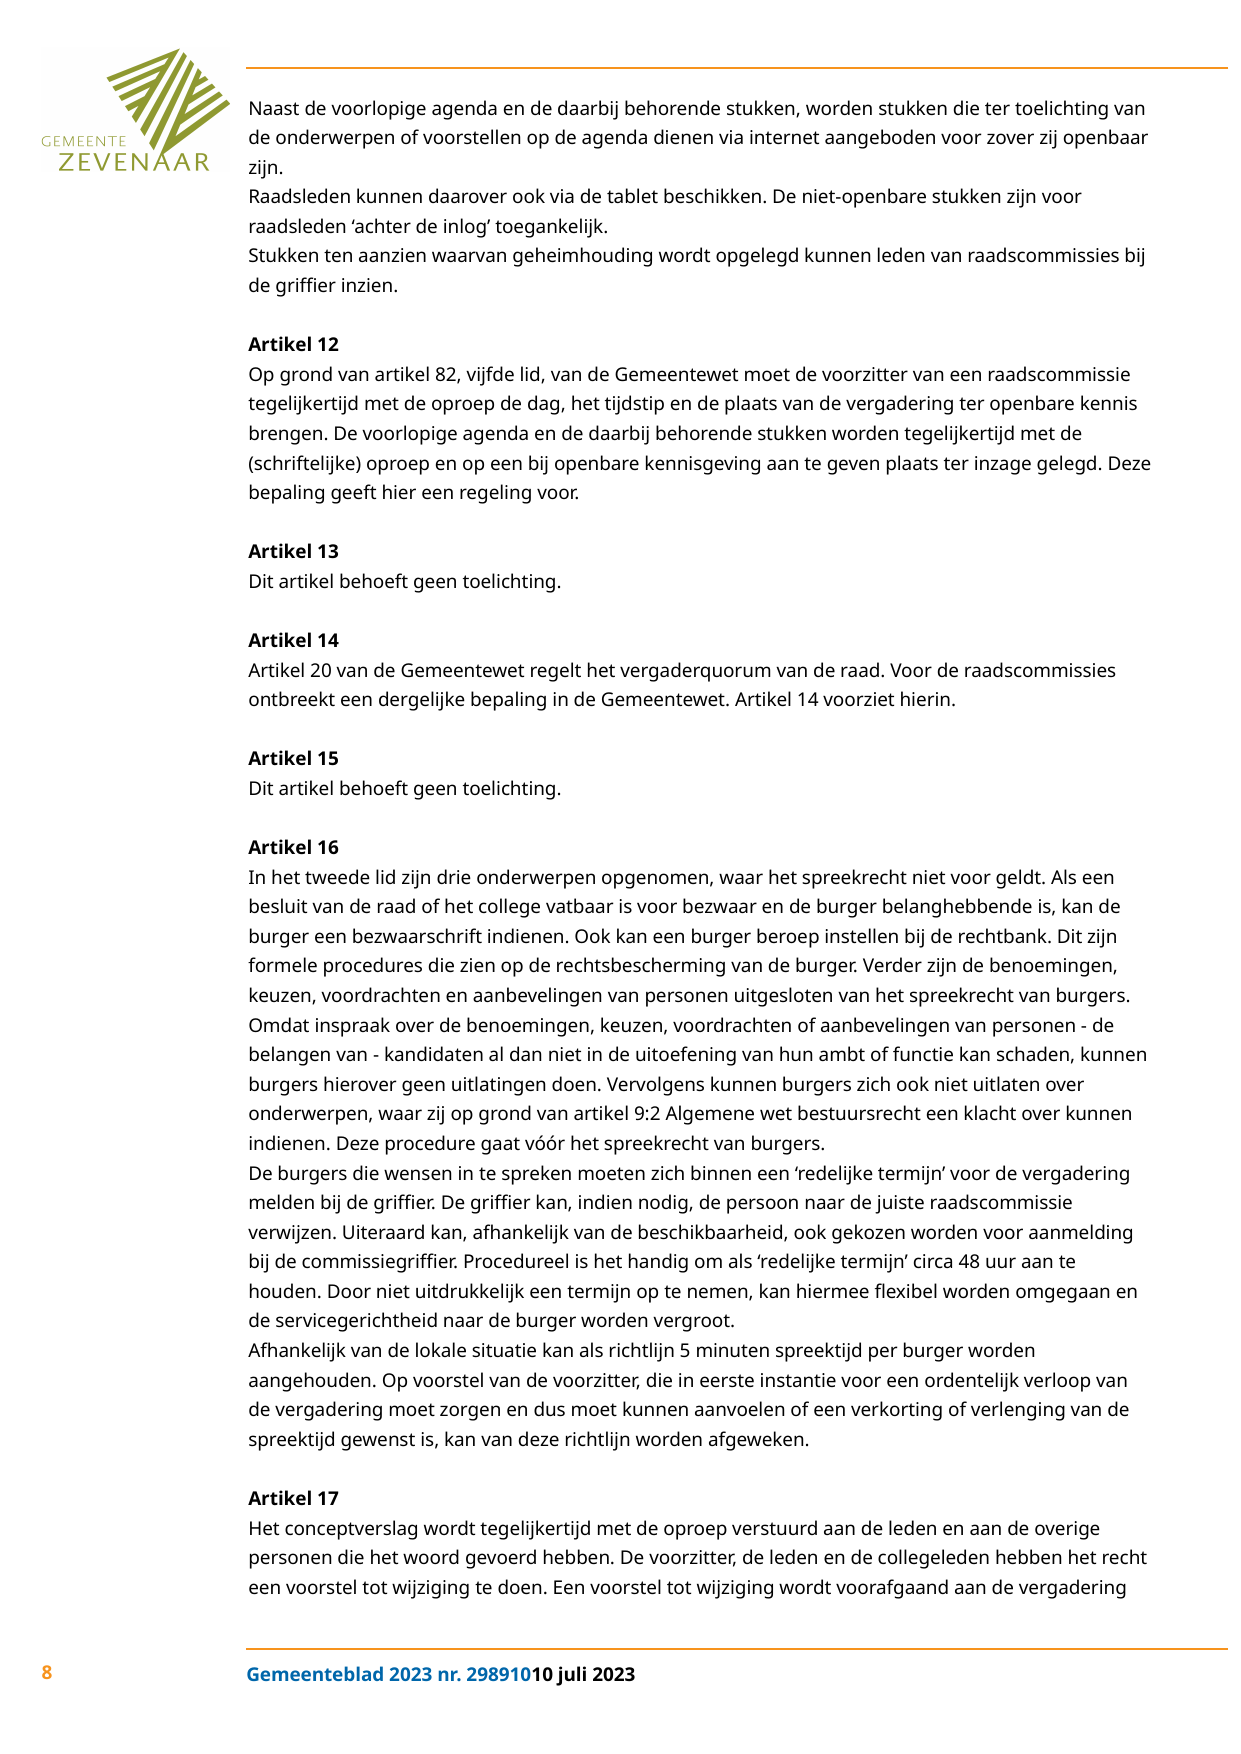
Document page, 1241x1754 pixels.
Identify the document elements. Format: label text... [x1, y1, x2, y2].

text De burgers die wensen in te spreken moeten zich binnen een ‘redelijke termijn’ voor de vergadering melden bij de griffier. De griffier kan, indien nodig, de persoon naar de juiste raadscommissie verwijzen. Uiteraard kan, afhankelijk van de beschikbaarheid, ook gekozen worden voor aanmelding bij de commissiegriffier. Procedureel is het handig om als ‘redelijke termijn’ circa 48 uur aan te houden. Door niet uitdrukkelijk een termijn op te nemen, kan hiermee flexibel worden omgegaan en de servicegerichtheid naar de burger worden vergroot. [248, 1160, 1152, 1333]
text Artikel 15 [248, 746, 1152, 771]
text Artikel 14 [248, 627, 1152, 653]
text Dit artikel behoeft geen toelichting. [248, 775, 1152, 801]
text Artikel 20 van de Gemeentewet regelt het vergaderquorum van de raad. Voor de raadscommissies ontbreekt een dergelijke bepaling in de Gemeentewet. Artikel 14 voorziet hierin. [248, 657, 1152, 712]
text Het conceptverslag wordt tegelijkertijd met de oproep verstuurd aan de leden en aan de overige personen die het woord gevoerd hebben. De voorzitter, de leden en de collegeleden hebben het recht een voorstel tot wijziging te doen. Een voorstel tot wijziging wordt voorafgaand aan de vergadering [248, 1515, 1152, 1600]
text Artikel 12 [248, 331, 1152, 357]
picture [41, 47, 231, 172]
text Op grond van artikel 82, vijfde lid, van de Gemeentewet moet de voorzitter van een raadscommissie tegelijkertijd met de oproep de dag, het tijdstip en de plaats van de vergadering ter openbare kennis brengen. De voorlopige agenda en de daarbij behorende stukken worden tegelijkertijd met de (schriftelijke) oproep en op een bij openbare kennisgeving aan te geven plaats ter inzage gelegd. Deze bepaling geeft hier een regeling voor. [248, 361, 1152, 505]
text Artikel 17 [248, 1485, 1152, 1511]
text Dit artikel behoeft geen toelichting. [248, 568, 1152, 594]
text Naast de voorlopige agenda en de daarbij behorende stukken, worden stukken die ter toelichting van de onderwerpen of voorstellen op de agenda dienen via internet aangeboden voor zover zij openbaar zijn. [248, 95, 1152, 180]
text Stukken ten aanzien waarvan geheimhouding wordt opgelegd kunnen leden van raadscommissies bij de griffier inzien. [248, 243, 1152, 298]
text Afhankelijk van de lokale situatie kan als richtlijn 5 minuten spreektijd per burger worden aangehouden. Op voorstel van de voorzitter, die in eerste instantie voor een ordentelijk verloop van de vergadering moet zorgen en dus moet kunnen aanvoelen of een verkorting of verlenging van de spreektijd gewenst is, kan van deze richtlijn worden afgeweken. [248, 1337, 1152, 1452]
text Raadsleden kunnen daarover ook via de tablet beschikken. De niet-openbare stukken zijn voor raadsleden ‘achter de inlog’ toegankelijk. [248, 183, 1152, 239]
text Artikel 13 [248, 538, 1152, 564]
text Artikel 16 [248, 834, 1152, 860]
text In het tweede lid zijn drie onderwerpen opgenomen, waar het spreekrecht niet voor geldt. Als een besluit van de raad of het college vatbaar is voor bezwaar en de burger belanghebbende is, kan de burger een bezwaarschrift indienen. Ook kan een burger beroep instellen bij de rechtbank. Dit zijn formele procedures die zien op de rechtsbescherming van de burger. Verder zijn de benoemingen, keuzen, voordrachten en aanbevelingen van personen uitgesloten van het spreekrecht van burgers. Omdat inspraak over de benoemingen, keuzen, voordrachten of aanbevelingen van personen - de belangen van - kandidaten al dan niet in de uitoefening van hun ambt of functie kan schaden, kunnen burgers hierover geen uitlatingen doen. Vervolgens kunnen burgers zich ook niet uitlaten over onderwerpen, waar zij op grond van artikel 9:2 Algemene wet bestuursrecht een klacht over kunnen indienen. Deze procedure gaat vóór het spreekrecht van burgers. [248, 864, 1152, 1156]
